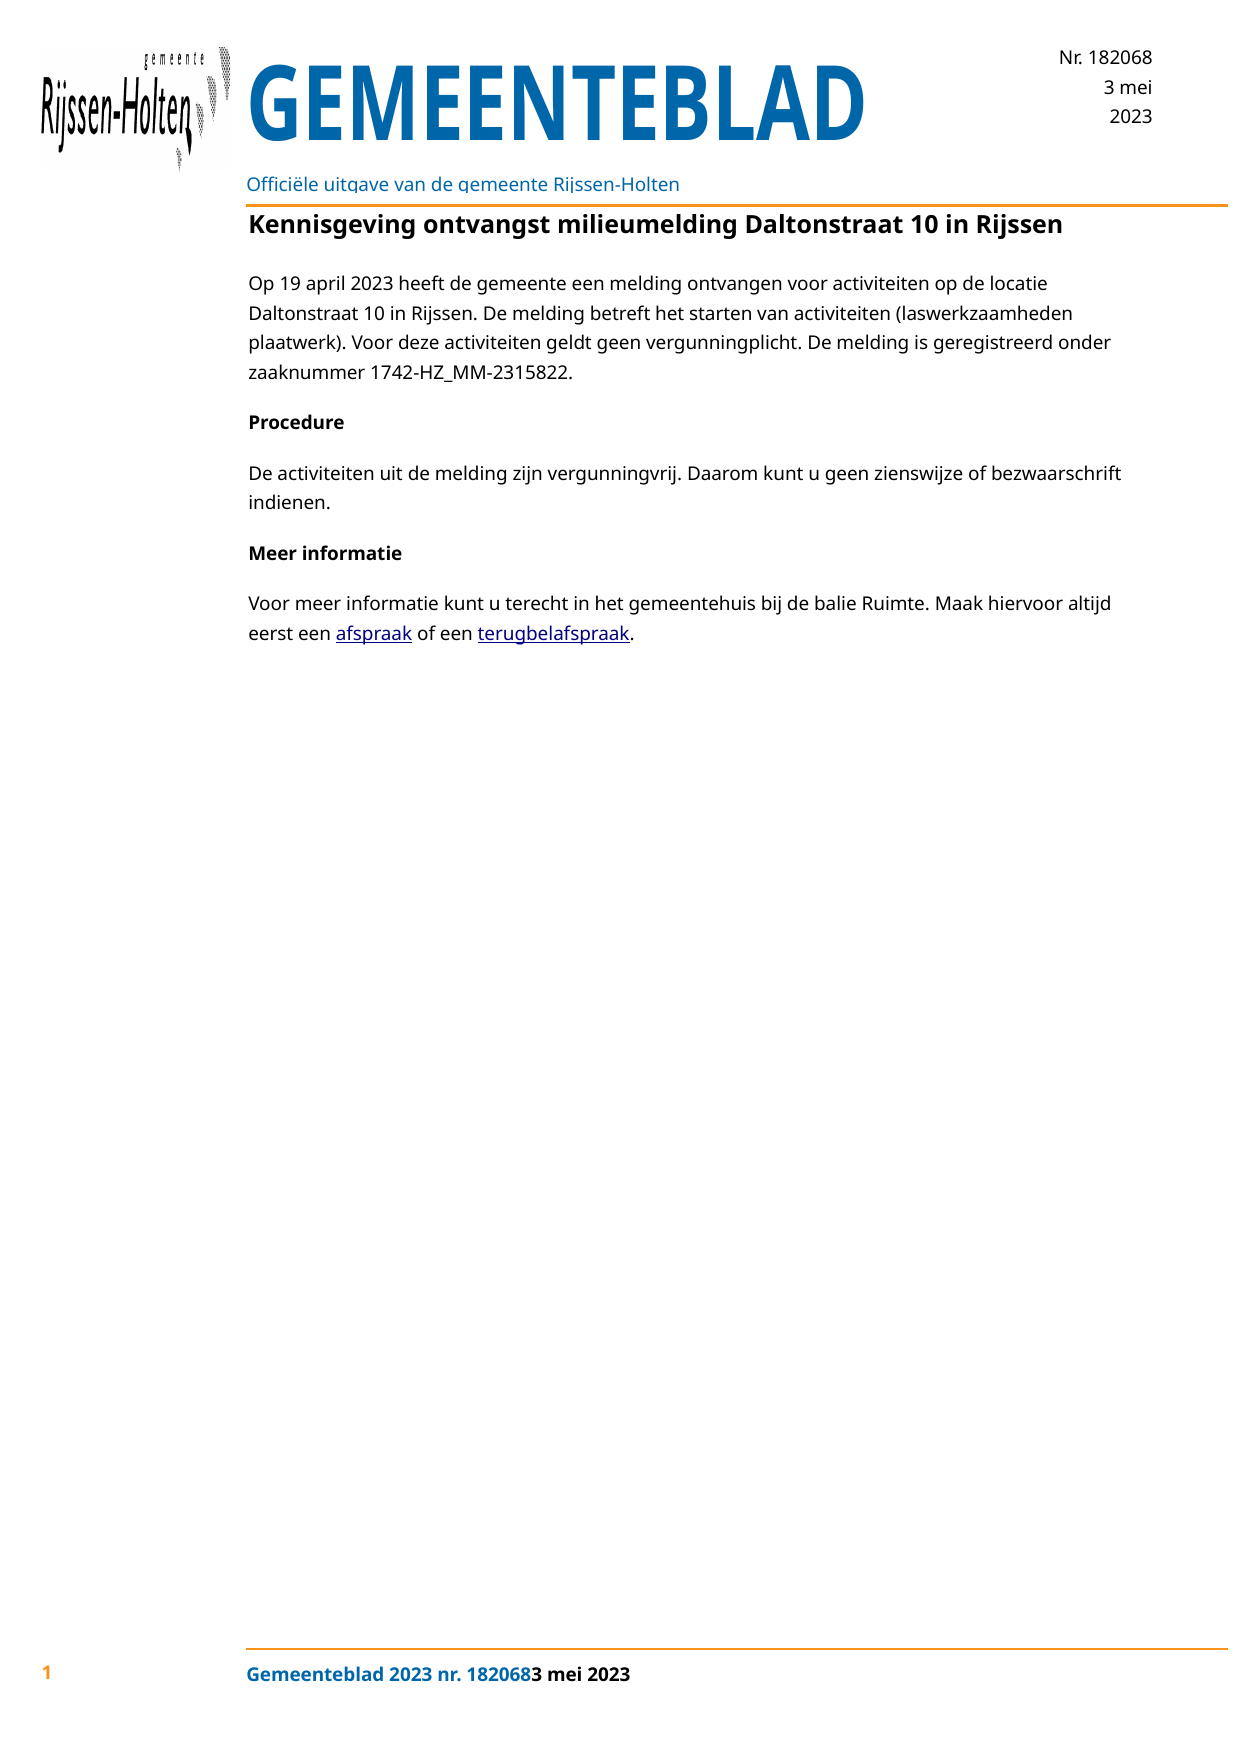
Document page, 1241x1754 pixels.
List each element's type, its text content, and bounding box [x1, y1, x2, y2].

picture [41, 47, 231, 172]
text Voor meer informatie kunt u terecht in het gemeentehuis bij de balie Ruimte. Maak hiervoor altijd eerst een afspraak of een terugbelafspraak. [248, 590, 1152, 646]
text De activiteiten uit de melding zijn vergunningvrij. Daarom kunt u geen zienswijze of bezwaarschrift indienen. [248, 460, 1152, 515]
text Procedure [248, 409, 1152, 435]
text Op 19 april 2023 heeft de gemeente een melding ontvangen voor activiteiten op de locatie Daltonstraat 10 in Rijssen. De melding betreft het starten van activiteiten (laswerkzaamheden plaatwerk). Voor deze activiteiten geldt geen vergunningplicht. De melding is geregistreerd onder zaaknummer 1742-HZ_MM-2315822. [248, 270, 1152, 385]
text Kennisgeving ontvangst milieumelding Daltonstraat 10 in Rijssen [248, 207, 1152, 241]
text Meer informatie [248, 540, 1152, 566]
